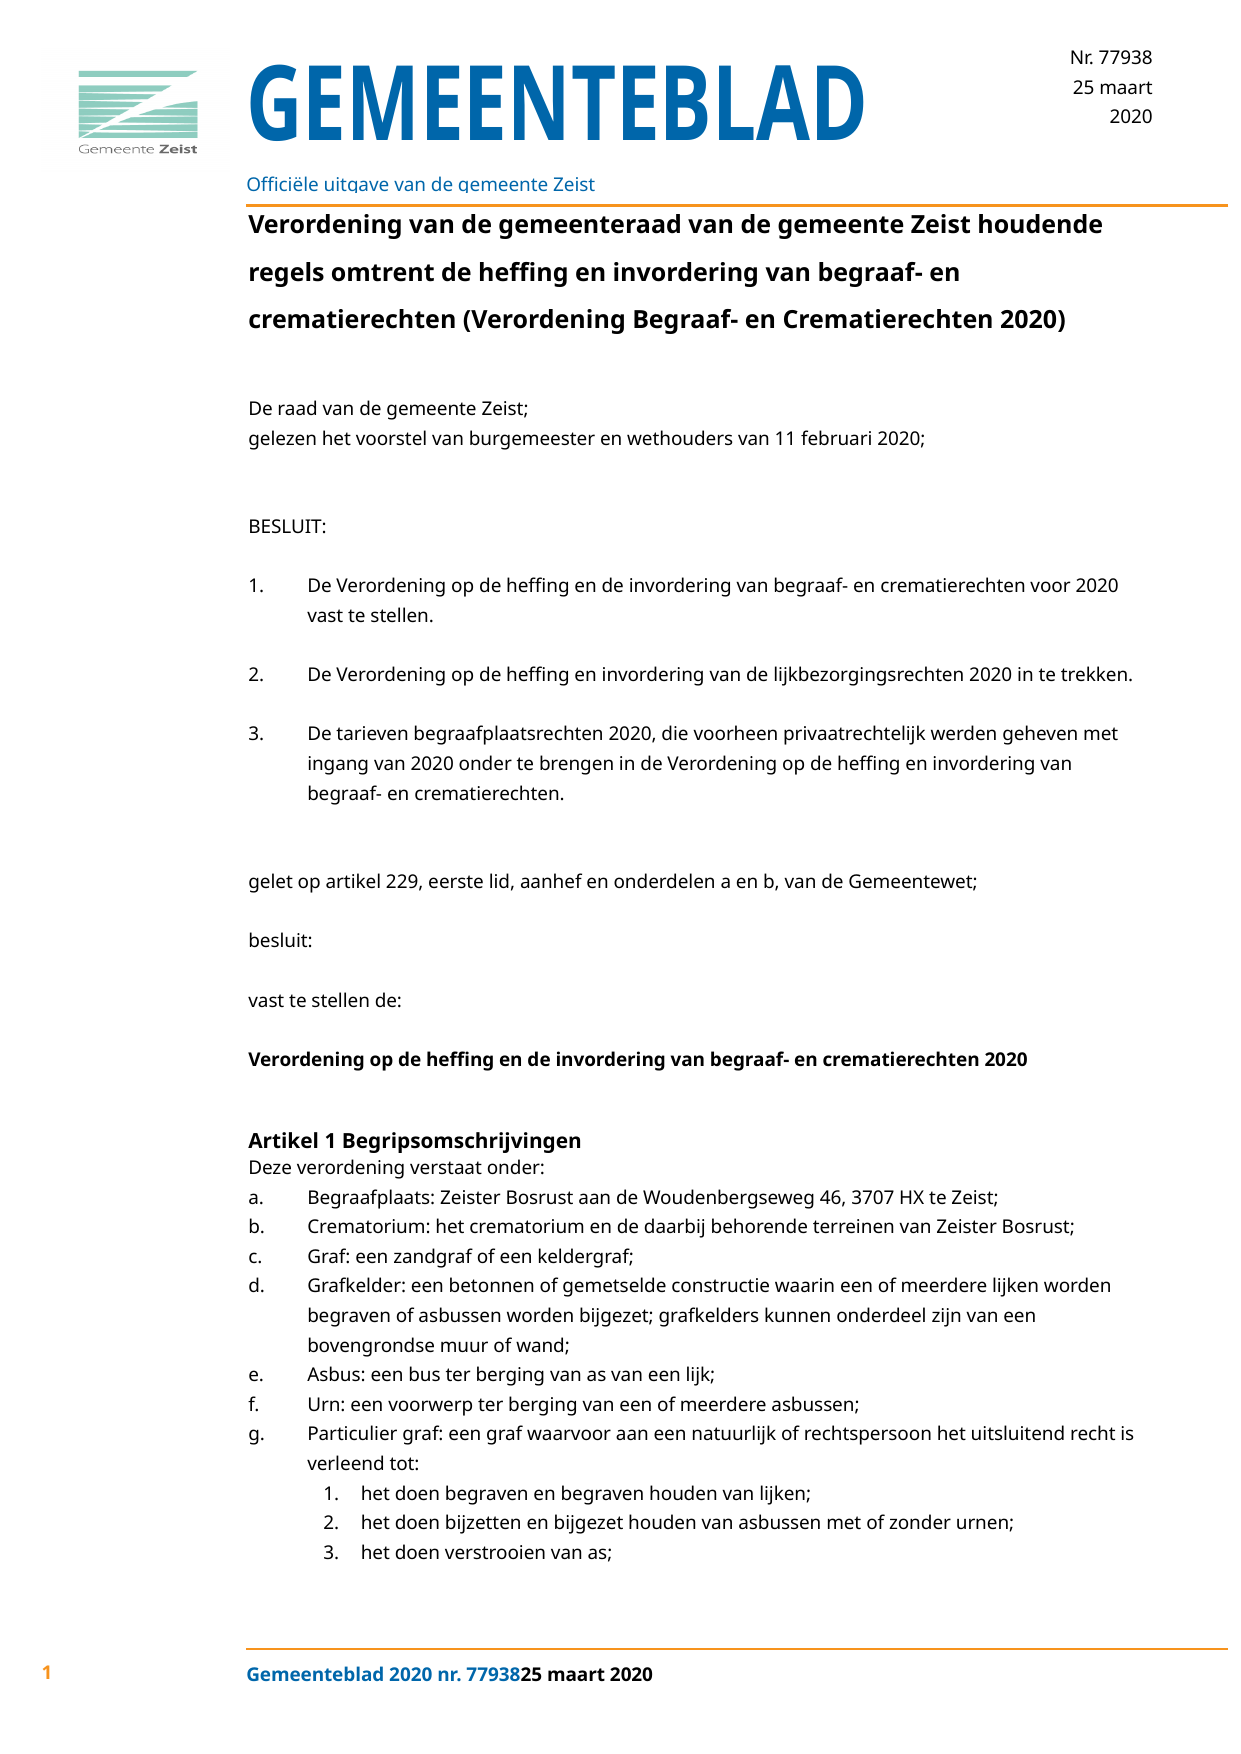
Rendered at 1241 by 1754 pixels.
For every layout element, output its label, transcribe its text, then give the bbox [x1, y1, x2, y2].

text gelet op artikel 229, eerste lid, aanhef en onderdelen a en b, van de Gemeentewet; [248, 868, 1152, 894]
text Artikel 1 Begripsomschrijvingen [248, 1126, 1152, 1154]
list Particulier graf: een graf waarvoor aan een natuurlijk of rechtspersoon het uitsluitend recht is verleend tot: [248, 1421, 1152, 1476]
list het doen verstrooien van as; [323, 1539, 1152, 1565]
list Crematorium: het crematorium en de daarbij behorende terreinen van Zeister Bosrust; [248, 1213, 1152, 1239]
text De raad van de gemeente Zeist; [248, 395, 1152, 421]
text vast te stellen de: [248, 987, 1152, 1012]
list Asbus: een bus ter berging van as van een lijk; [248, 1361, 1152, 1387]
text Verordening op de heffing en de invordering van begraaf- en crematierechten 2020 [248, 1046, 1152, 1072]
picture [41, 47, 231, 172]
list het doen begraven en begraven houden van lijken; [323, 1480, 1152, 1506]
list De Verordening op de heffing en de invordering van begraaf- en crematierechten voor 2020 vast te stellen. [248, 573, 1152, 628]
text besluit: [248, 928, 1152, 953]
list Graf: een zandgraf of een keldergraf; [248, 1243, 1152, 1269]
list het doen bijzetten en bijgezet houden van asbussen met of zonder urnen; [323, 1509, 1152, 1535]
list De tarieven begraafplaatsrechten 2020, die voorheen privaatrechtelijk werden geheven met ingang van 2020 onder te brengen in de Verordening op de heffing en invordering van begraaf- en crematierechten. [248, 721, 1152, 805]
text gelezen het voorstel van burgemeester en wethouders van 11 februari 2020; [248, 425, 1152, 450]
text Deze verordening verstaat onder: [248, 1154, 1152, 1180]
list Grafkelder: een betonnen of gemetselde constructie waarin een of meerdere lijken worden begraven of asbussen worden bijgezet; grafkelders kunnen onderdeel zijn van een bovengrondse muur of wand; [248, 1273, 1152, 1358]
list Begraafplaats: Zeister Bosrust aan de Woudenbergseweg 46, 3707 HX te Zeist; [248, 1184, 1152, 1210]
text Verordening van de gemeenteraad van de gemeente Zeist houdende regels omtrent de heffing en invordering van begraaf- en crematierechten (Verordening Begraaf- en Crematierechten 2020) [248, 207, 1152, 336]
list Urn: een voorwerp ter berging van een of meerdere asbussen; [248, 1391, 1152, 1417]
text BESLUIT: [248, 513, 1152, 539]
list De Verordening op de heffing en invordering van de lijkbezorgingsrechten 2020 in te trekken. [248, 661, 1152, 687]
